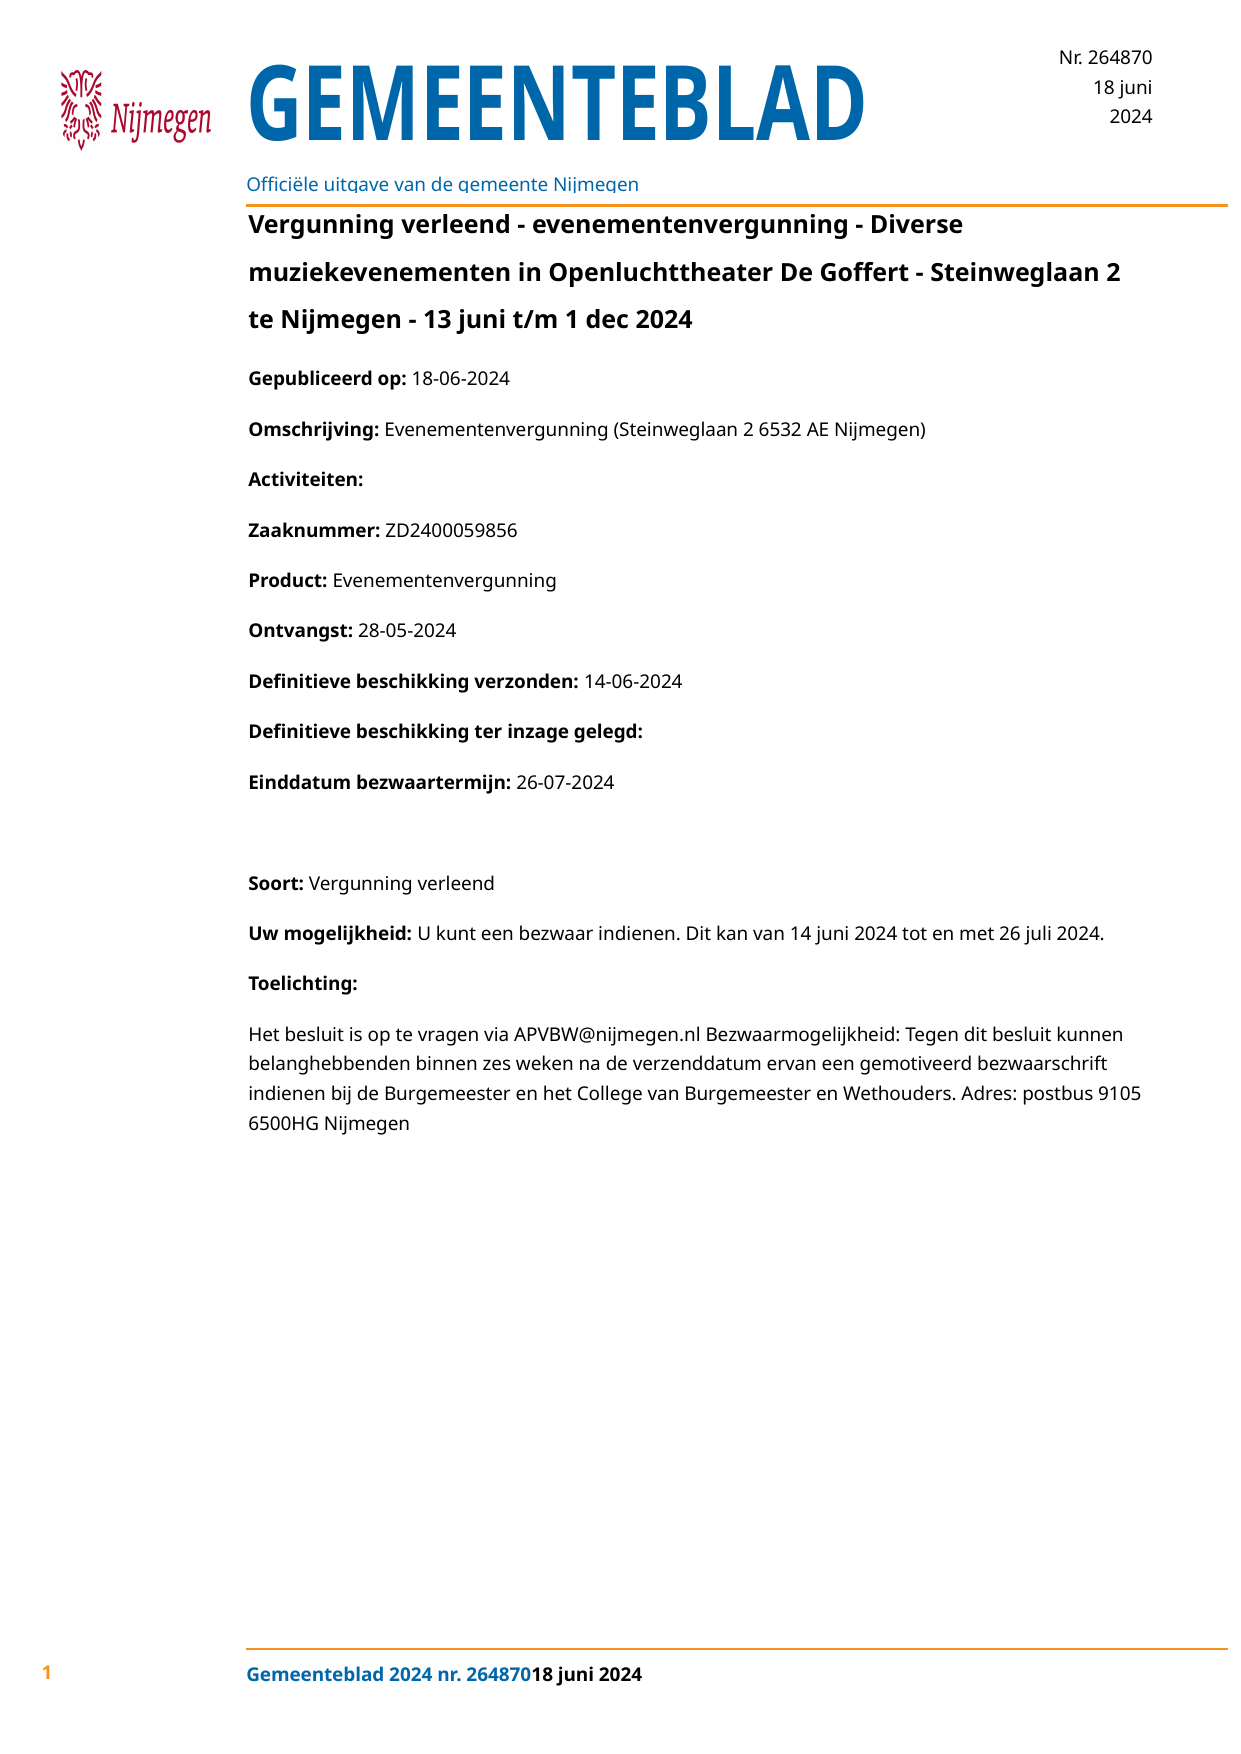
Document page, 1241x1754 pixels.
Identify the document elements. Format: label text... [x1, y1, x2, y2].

text Het besluit is op te vragen via APVBW@nijmegen.nl Bezwaarmogelijkheid: Tegen dit besluit kunnen belanghebbenden binnen zes weken na de verzenddatum ervan een gemotiveerd bezwaarschrift indienen bij de Burgemeester en het College van Burgemeester en Wethouders. Adres: postbus 9105 6500HG Nijmegen [248, 1021, 1152, 1135]
text Gepubliceerd op: 18-06-2024 [248, 366, 1152, 391]
text Zaaknummer: ZD2400059856 [248, 517, 1152, 542]
text Omschrijving: Evenementenvergunning (Steinweglaan 2 6532 AE Nijmegen) [248, 416, 1152, 442]
text Soort: Vergunning verleend [248, 870, 1152, 895]
text Activiteiten: [248, 466, 1152, 492]
text Uw mogelijkheid: U kunt een bezwaar indienen. Dit kan van 14 juni 2024 tot en met 26 juli 2024. [248, 920, 1152, 946]
text Definitieve beschikking verzonden: 14-06-2024 [248, 668, 1152, 694]
text Ontvangst: 28-05-2024 [248, 618, 1152, 643]
text Toelichting: [248, 971, 1152, 996]
text Vergunning verleend - evenementenvergunning - Diverse muziekevenementen in Openluchttheater De Goffert - Steinweglaan 2 te Nijmegen - 13 juni t/m 1 dec 2024 [248, 207, 1152, 336]
text Product: Evenementenvergunning [248, 567, 1152, 593]
picture [41, 47, 231, 172]
text Definitieve beschikking ter inzage gelegd: [248, 718, 1152, 744]
text Einddatum bezwaartermijn: 26-07-2024 [248, 769, 1152, 794]
